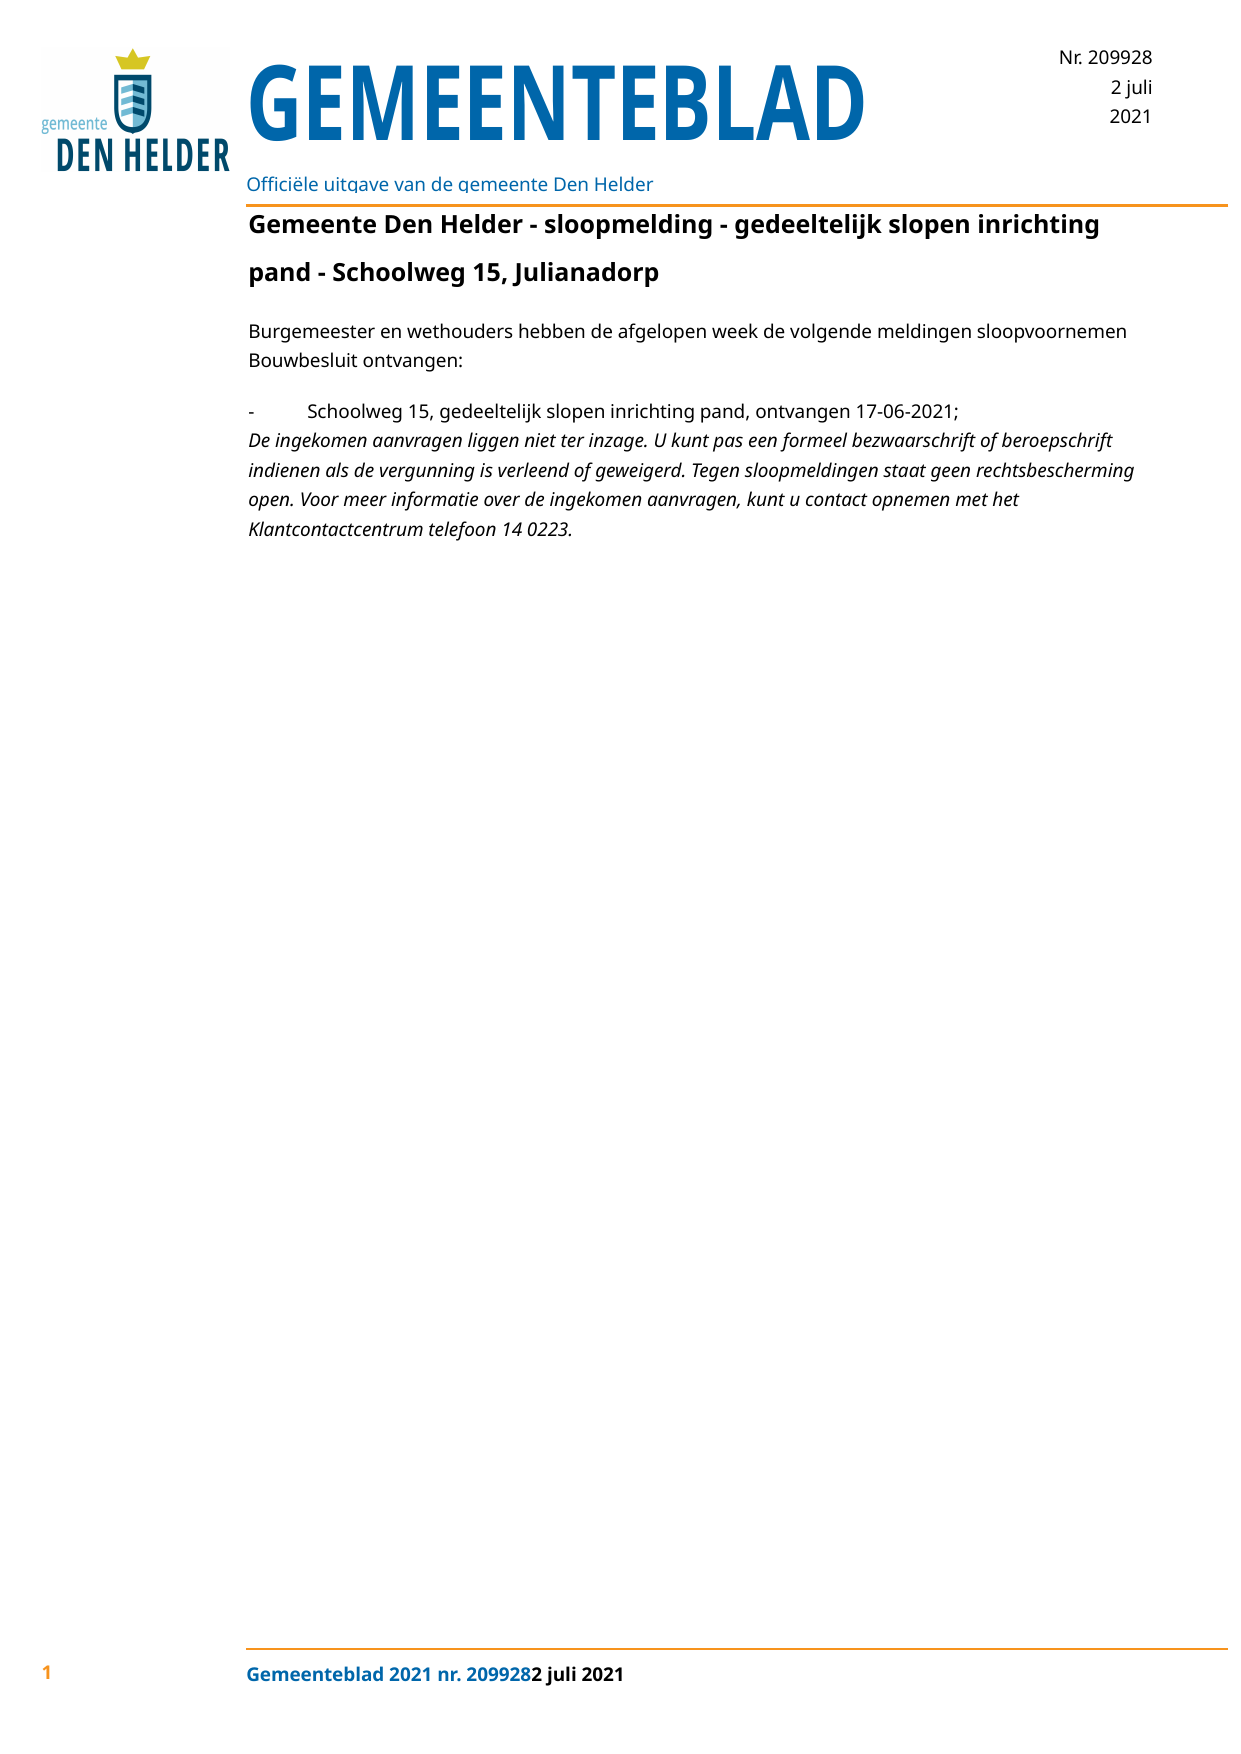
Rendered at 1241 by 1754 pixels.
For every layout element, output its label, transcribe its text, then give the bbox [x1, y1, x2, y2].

picture [130, 157, 135, 172]
text Gemeente Den Helder - sloopmelding - gedeeltelijk slopen inrichting pand - Schoolweg 15, Julianadorp [248, 207, 1152, 288]
picture [220, 160, 224, 172]
picture [41, 47, 231, 172]
list Schoolweg 15, gedeeltelijk slopen inrichting pand, ontvangen 17-06-2021; [248, 398, 1152, 424]
text De ingekomen aanvragen liggen niet ter inzage. U kunt pas een formeel bezwaarschrift of beroepschrift indienen als de vergunning is verleend of geweigerd. Tegen sloopmeldingen staat geen rechtsbescherming open. Voor meer informatie over de ingekomen aanvragen, kunt u contact opnemen met het Klantcontactcentrum telefoon 14 0223. [248, 427, 1152, 542]
text Burgemeester en wethouders hebben de afgelopen week de volgende meldingen sloopvoornemen Bouwbesluit ontvangen: [248, 318, 1152, 373]
picture [182, 144, 187, 165]
picture [63, 144, 68, 165]
picture [100, 154, 106, 172]
